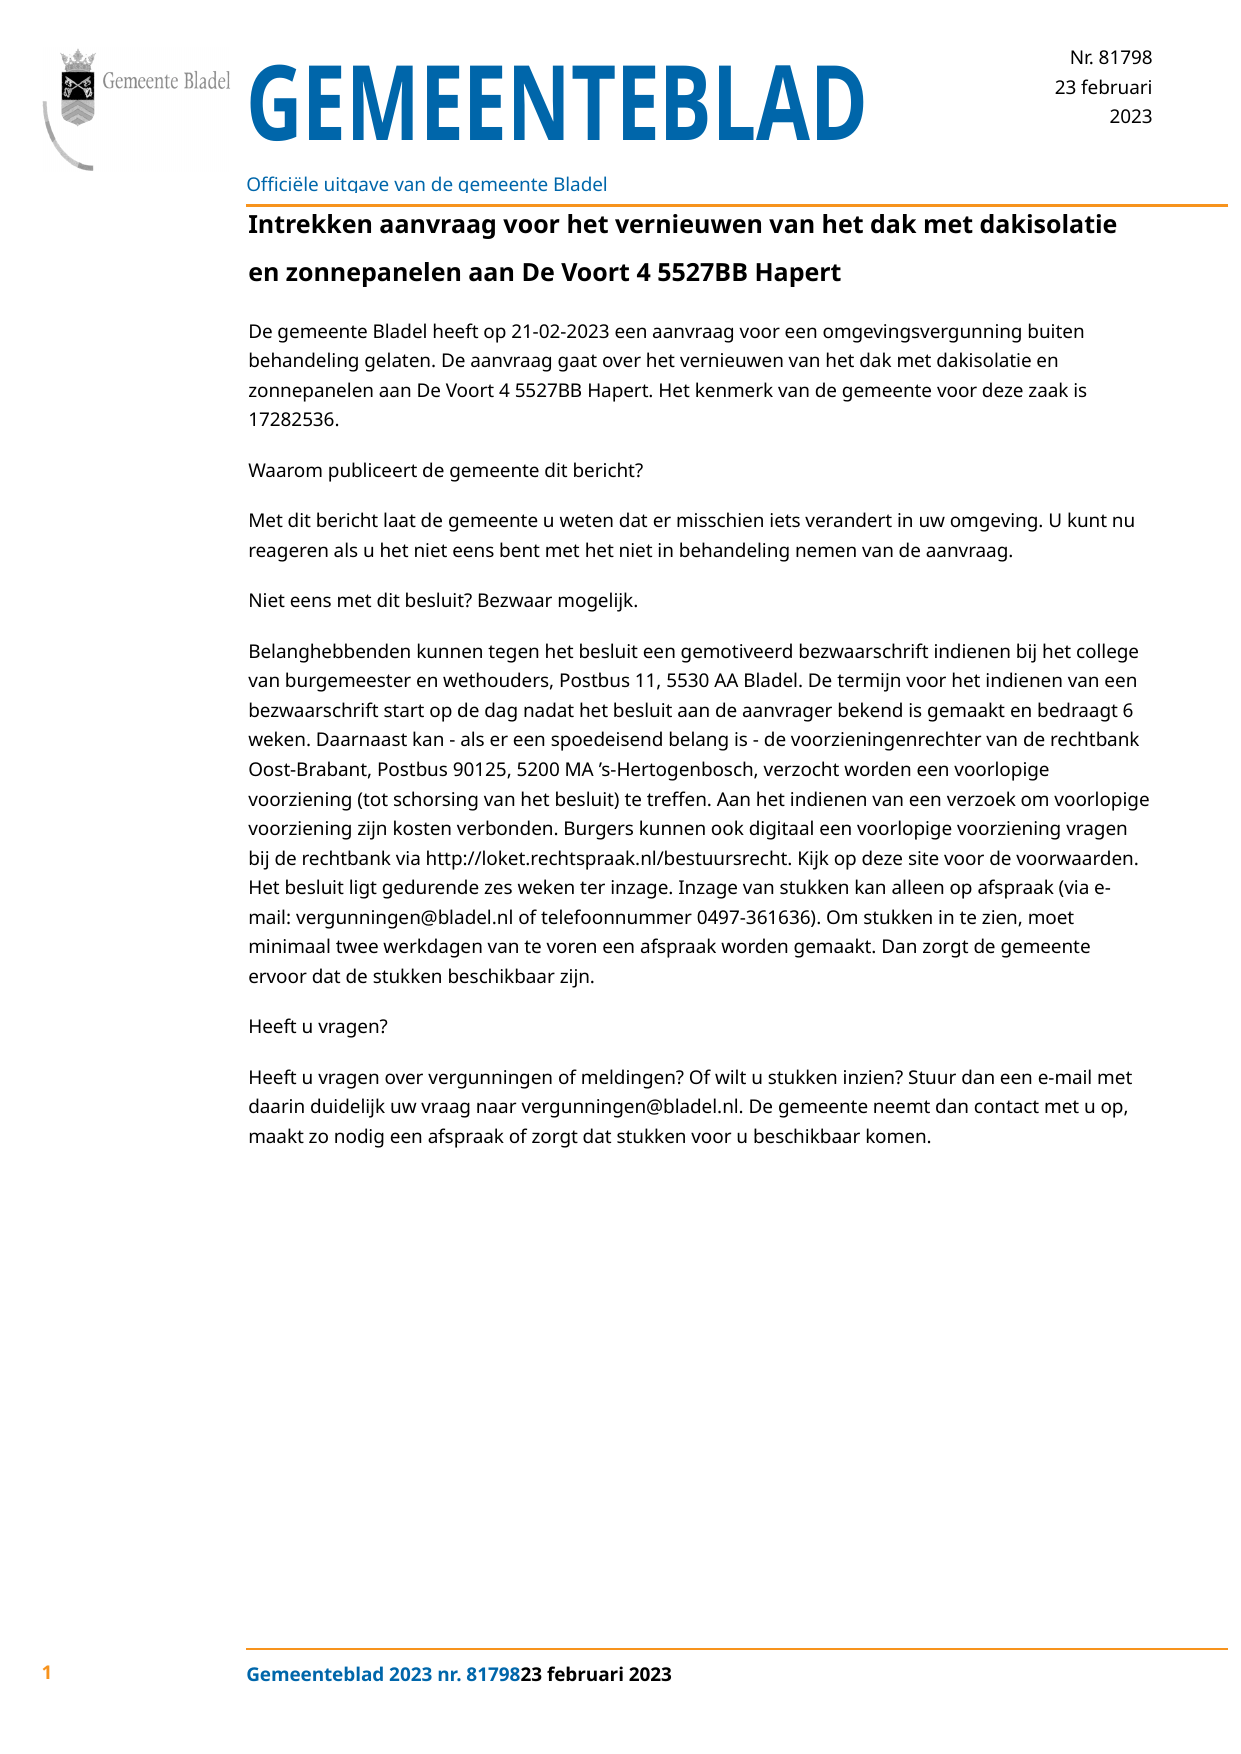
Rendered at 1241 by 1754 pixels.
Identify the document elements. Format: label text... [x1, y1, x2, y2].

text De gemeente Bladel heeft op 21-02-2023 een aanvraag voor een omgevingsvergunning buiten behandeling gelaten. De aanvraag gaat over het vernieuwen van het dak met dakisolatie en zonnepanelen aan De Voort 4 5527BB Hapert. Het kenmerk van de gemeente voor deze zaak is 17282536. [248, 318, 1152, 432]
text Belanghebbenden kunnen tegen het besluit een gemotiveerd bezwaarschrift indienen bij het college van burgemeester en wethouders, Postbus 11, 5530 AA Bladel. De termijn voor het indienen van een bezwaarschrift start op de dag nadat het besluit aan de aanvrager bekend is gemaakt en bedraagt 6 weken. Daarnaast kan - als er een spoedeisend belang is - de voorzieningenrechter van de rechtbank Oost-Brabant, Postbus 90125, 5200 MA ’s-Hertogenbosch, verzocht worden een voorlopige voorziening (tot schorsing van het besluit) te treffen. Aan het indienen van een verzoek om voorlopige voorziening zijn kosten verbonden. Burgers kunnen ook digitaal een voorlopige voorziening vragen bij de rechtbank via http://loket.rechtspraak.nl/bestuursrecht. Kijk op deze site voor de voorwaarden. Het besluit ligt gedurende zes weken ter inzage. Inzage van stukken kan alleen op afspraak (via e-mail: vergunningen@bladel.nl of telefoonnummer 0497-361636). Om stukken in te zien, moet minimaal twee werkdagen van te voren een afspraak worden gemaakt. Dan zorgt de gemeente ervoor dat de stukken beschikbaar zijn. [248, 638, 1152, 989]
text Met dit bericht laat de gemeente u weten dat er misschien iets verandert in uw omgeving. U kunt nu reageren als u het niet eens bent met het niet in behandeling nemen van de aanvraag. [248, 507, 1152, 563]
text Waarom publiceert de gemeente dit bericht? [248, 457, 1152, 483]
text Heeft u vragen? [248, 1014, 1152, 1039]
text Niet eens met dit besluit? Bezwaar mogelijk. [248, 587, 1152, 613]
picture [41, 47, 231, 172]
text Intrekken aanvraag voor het vernieuwen van het dak met dakisolatie en zonnepanelen aan De Voort 4 5527BB Hapert [248, 207, 1152, 288]
text Heeft u vragen over vergunningen of meldingen? Of wilt u stukken inzien? Stuur dan een e-mail met daarin duidelijk uw vraag naar vergunningen@bladel.nl. De gemeente neemt dan contact met u op, maakt zo nodig een afspraak of zorgt dat stukken voor u beschikbaar komen. [248, 1064, 1152, 1149]
